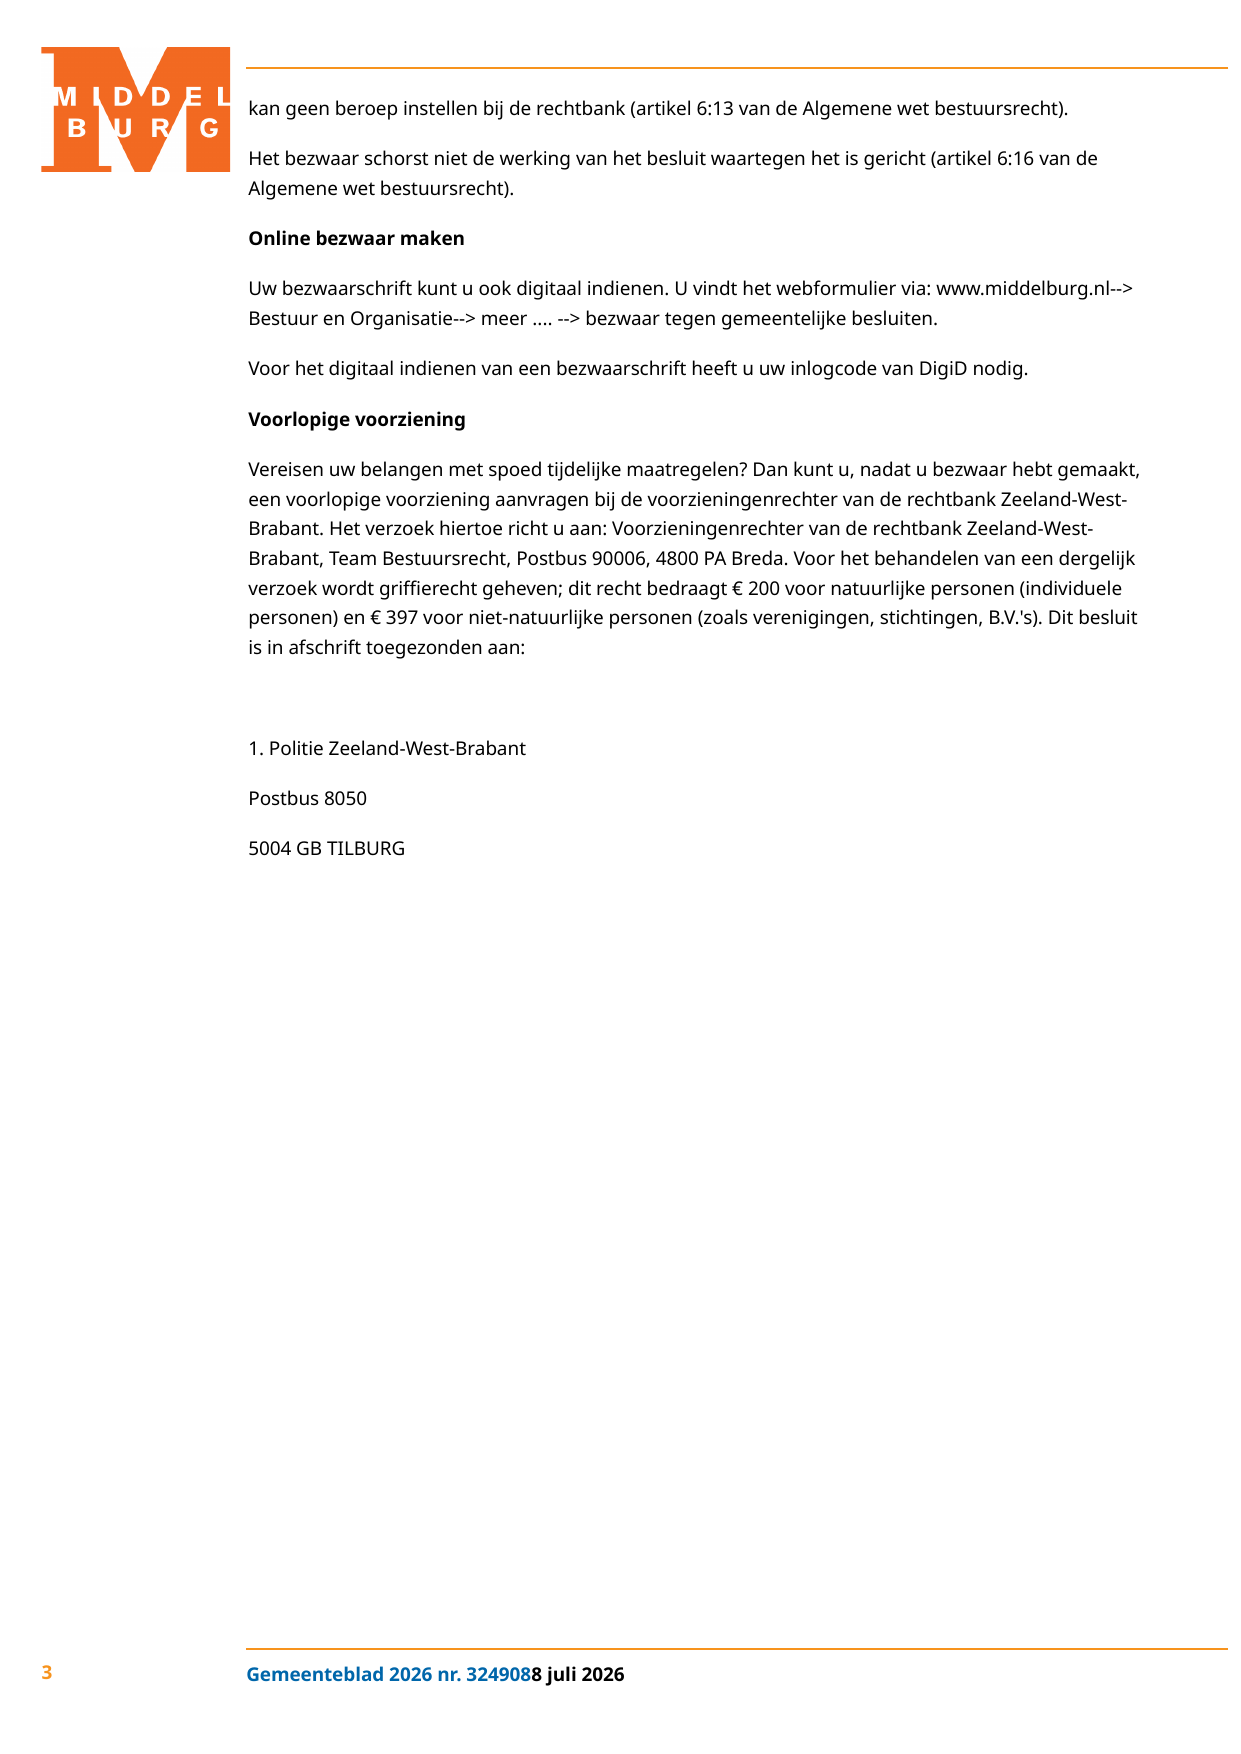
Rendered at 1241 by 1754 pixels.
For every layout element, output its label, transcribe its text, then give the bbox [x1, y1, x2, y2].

text Postbus 8050 [248, 785, 1152, 811]
text Het bezwaar schorst niet de werking van het besluit waartegen het is gericht (artikel 6:16 van de Algemene wet bestuursrecht). [248, 145, 1152, 201]
text Uw bezwaarschrift kunt u ook digitaal indienen. U vindt het webformulier via: www.middelburg.nl--> Bestuur en Organisatie--> meer .... --> bezwaar tegen gemeentelijke besluiten. [248, 276, 1152, 331]
text 1. Politie Zeeland-West-Brabant [248, 735, 1152, 761]
text Voorlopige voorziening [248, 406, 1152, 432]
text Voor het digitaal indienen van een bezwaarschrift heeft u uw inlogcode van DigiD nodig. [248, 356, 1152, 381]
picture [41, 47, 231, 172]
text 5004 GB TILBURG [248, 836, 1152, 861]
text Vereisen uw belangen met spoed tijdelijke maatregelen? Dan kunt u, nadat u bezwaar hebt gemaakt, een voorlopige voorziening aanvragen bij de voorzieningenrechter van de rechtbank Zeeland-West-Brabant. Het verzoek hiertoe richt u aan: Voorzieningenrechter van de rechtbank Zeeland-West-Brabant, Team Bestuursrecht, Postbus 90006, 4800 PA Breda. Voor het behandelen van een dergelijk verzoek wordt griffierecht geheven; dit recht bedraagt € 200 voor natuurlijke personen (individuele personen) en € 397 voor niet-natuurlijke personen (zoals verenigingen, stichtingen, B.V.'s). Dit besluit is in afschrift toegezonden aan: [248, 456, 1152, 660]
text Online bezwaar maken [248, 225, 1152, 251]
text kan geen beroep instellen bij de rechtbank (artikel 6:13 van de Algemene wet bestuursrecht). [248, 95, 1152, 121]
